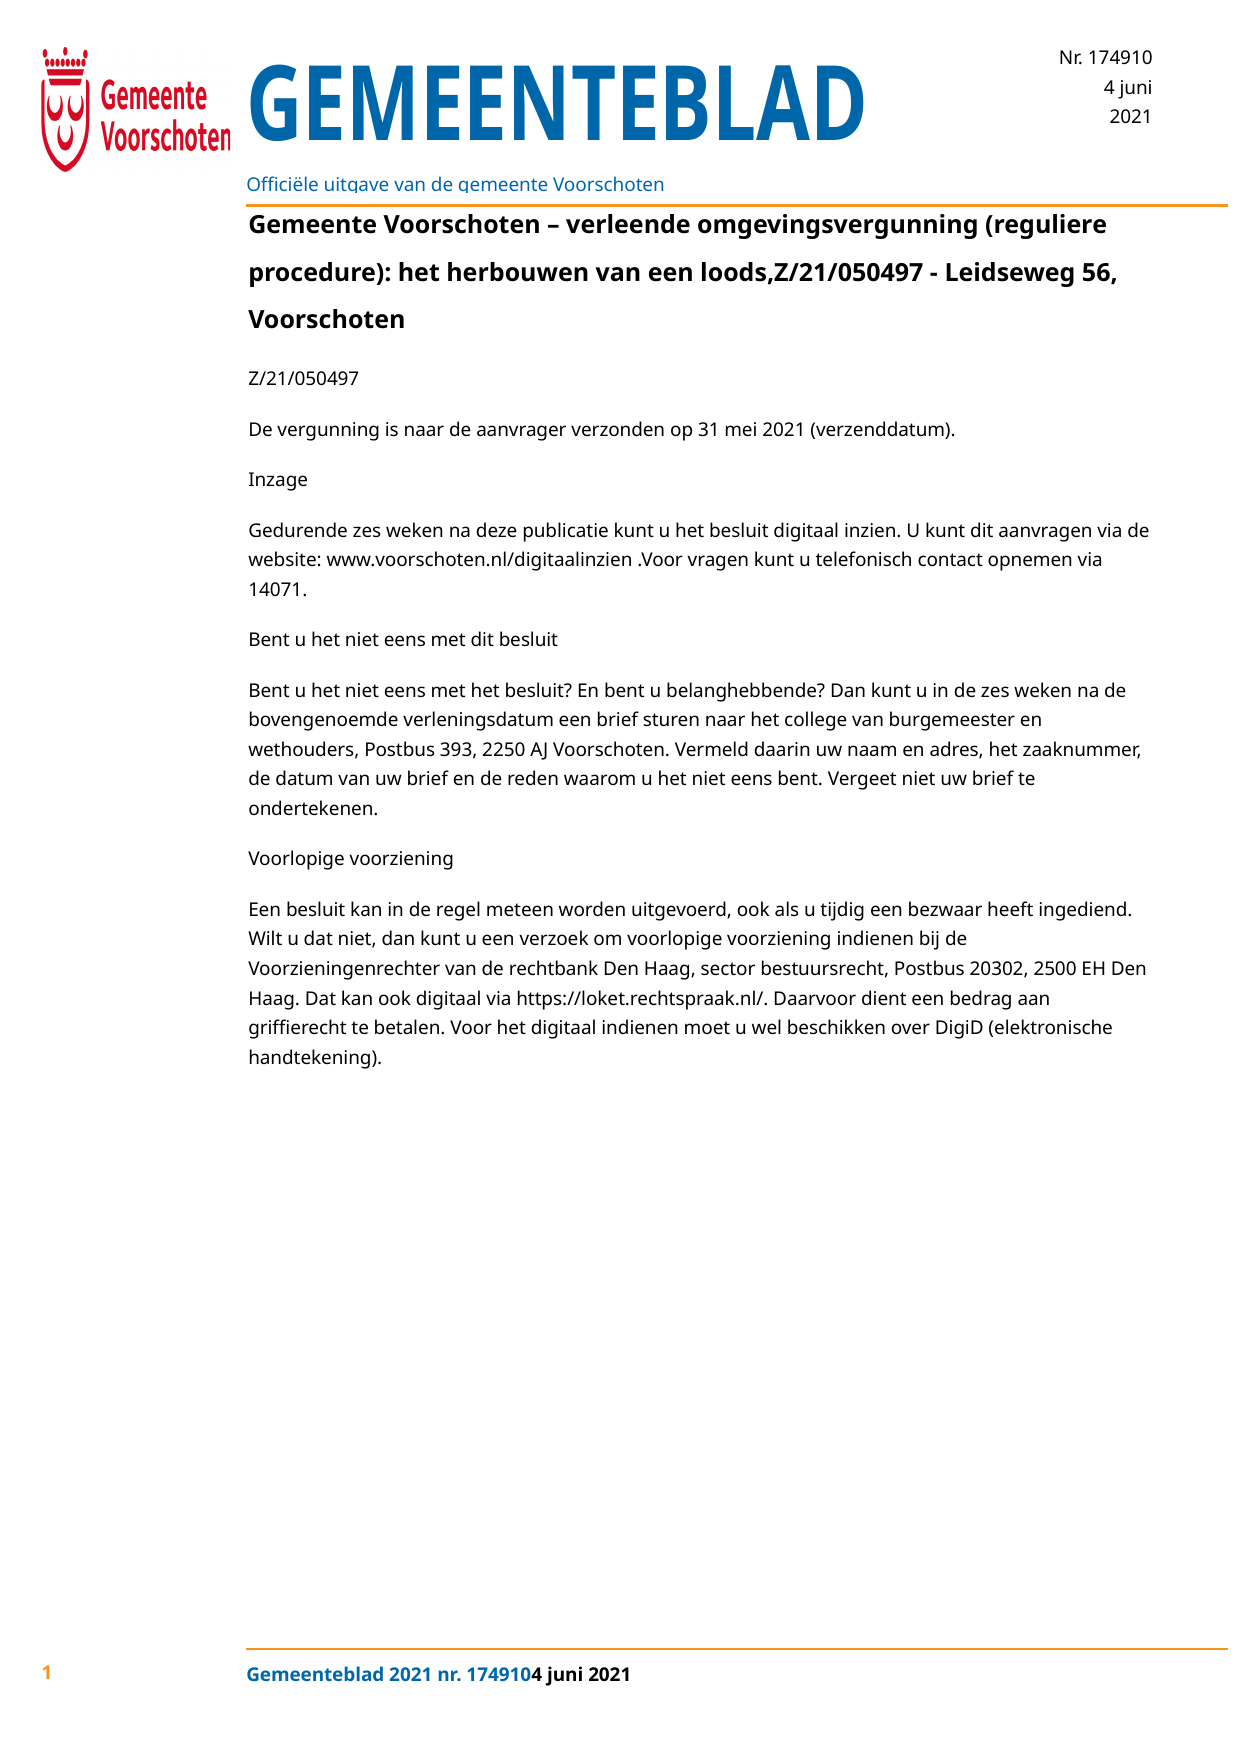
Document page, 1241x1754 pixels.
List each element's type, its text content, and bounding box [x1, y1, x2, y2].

text Bent u het niet eens met het besluit? En bent u belanghebbende? Dan kunt u in de zes weken na de bovengenoemde verleningsdatum een brief sturen naar het college van burgemeester en wethouders, Postbus 393, 2250 AJ Voorschoten. Vermeld daarin uw naam en adres, het zaaknummer, de datum van uw brief en de reden waarom u het niet eens bent. Vergeet niet uw brief te ondertekenen. [248, 677, 1152, 821]
text Bent u het niet eens met dit besluit [248, 626, 1152, 652]
text Gedurende zes weken na deze publicatie kunt u het besluit digitaal inzien. U kunt dit aanvragen via de website: www.voorschoten.nl/digitaalinzien .Voor vragen kunt u telefonisch contact opnemen via 14071. [248, 517, 1152, 602]
text Een besluit kan in de regel meteen worden uitgevoerd, ook als u tijdig een bezwaar heeft ingediend. Wilt u dat niet, dan kunt u een verzoek om voorlopige voorziening indienen bij de Voorzieningenrechter van de rechtbank Den Haag, sector bestuursrecht, Postbus 20302, 2500 EH Den Haag. Dat kan ook digitaal via https://loket.rechtspraak.nl/. Daarvoor dient een bedrag aan griffierecht te betalen. Voor het digitaal indienen moet u wel beschikken over DigiD (elektronische handtekening). [248, 896, 1152, 1069]
text De vergunning is naar de aanvrager verzonden op 31 mei 2021 (verzenddatum). [248, 416, 1152, 442]
text Inzage [248, 466, 1152, 492]
text Z/21/050497 [248, 366, 1152, 391]
text Voorlopige voorziening [248, 846, 1152, 871]
picture [41, 47, 231, 172]
text Gemeente Voorschoten – verleende omgevingsvergunning (reguliere procedure): het herbouwen van een loods,Z/21/050497 - Leidseweg 56, Voorschoten [248, 207, 1152, 336]
